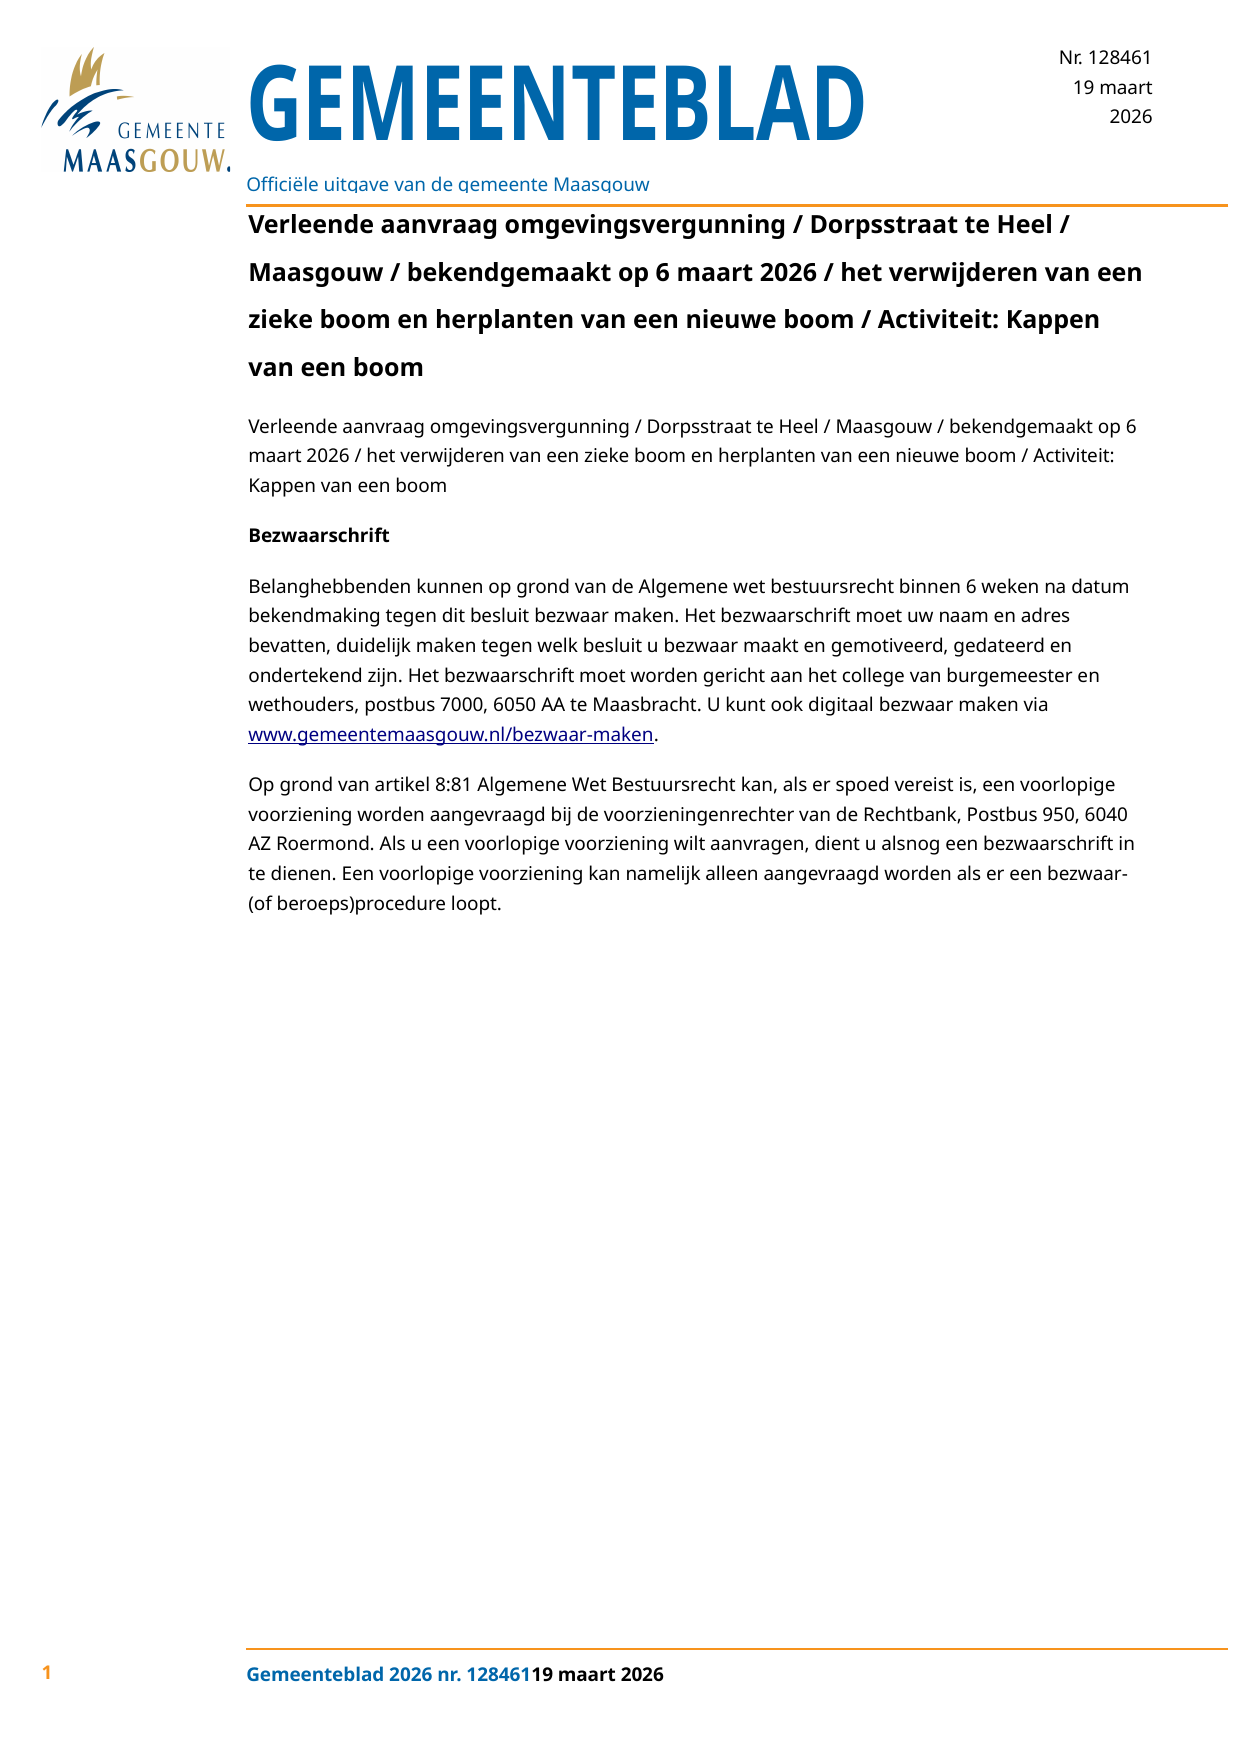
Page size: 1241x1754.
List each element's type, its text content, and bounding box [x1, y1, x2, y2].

text Belanghebbenden kunnen op grond van de Algemene wet bestuursrecht binnen 6 weken na datum bekendmaking tegen dit besluit bezwaar maken. Het bezwaarschrift moet uw naam en adres bevatten, duidelijk maken tegen welk besluit u bezwaar maakt en gemotiveerd, gedateerd en ondertekend zijn. Het bezwaarschrift moet worden gericht aan het college van burgemeester en wethouders, postbus 7000, 6050 AA te Maasbracht. U kunt ook digitaal bezwaar maken via www.gemeentemaasgouw.nl/bezwaar-maken. [248, 573, 1152, 747]
picture [41, 47, 231, 172]
text Verleende aanvraag omgevingsvergunning / Dorpsstraat te Heel / Maasgouw / bekendgemaakt op 6 maart 2026 / het verwijderen van een zieke boom en herplanten van een nieuwe boom / Activiteit: Kappen van een boom [248, 207, 1152, 384]
text Bezwaarschrift [248, 523, 1152, 548]
text Op grond van artikel 8:81 Algemene Wet Bestuursrecht kan, als er spoed vereist is, een voorlopige voorziening worden aangevraagd bij de voorzieningenrechter van de Rechtbank, Postbus 950, 6040 AZ Roermond. Als u een voorlopige voorziening wilt aanvragen, dient u alsnog een bezwaarschrift in te dienen. Een voorlopige voorziening kan namelijk alleen aangevraagd worden als er een bezwaar- (of beroeps)procedure loopt. [248, 771, 1152, 916]
text Verleende aanvraag omgevingsvergunning / Dorpsstraat te Heel / Maasgouw / bekendgemaakt op 6 maart 2026 / het verwijderen van een zieke boom en herplanten van een nieuwe boom / Activiteit: Kappen van een boom [248, 413, 1152, 498]
